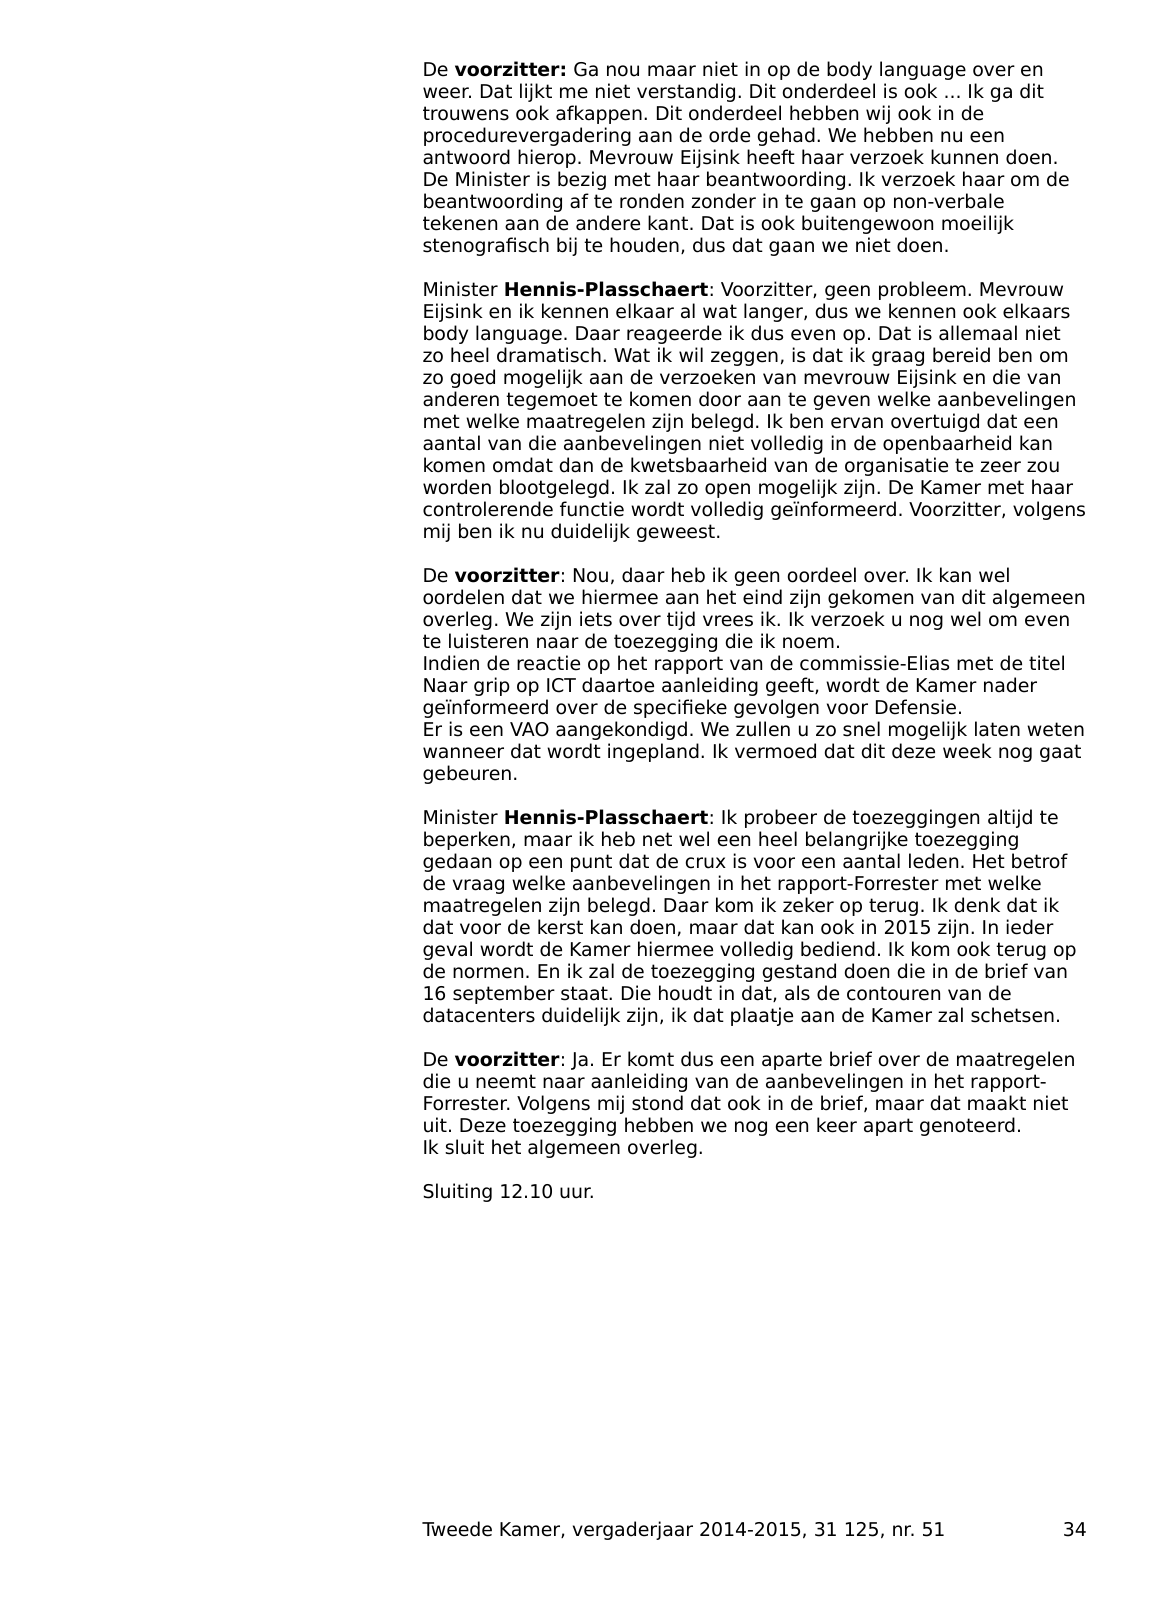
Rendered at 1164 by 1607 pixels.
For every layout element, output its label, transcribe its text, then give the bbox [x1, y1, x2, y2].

text De voorzitter: Ga nou maar niet in op de body language over en weer. Dat lijkt me niet verstandig. Dit onderdeel is ook ... Ik ga dit trouwens ook afkappen. Dit onderdeel hebben wij ook in de procedurevergadering aan de orde gehad. We hebben nu een antwoord hierop. Mevrouw Eijsink heeft haar verzoek kunnen doen. De Minister is bezig met haar beantwoording. Ik verzoek haar om de beantwoording af te ronden zonder in te gaan op non-verbale tekenen aan de andere kant. Dat is ook buitengewoon moeilijk stenografisch bij te houden, dus dat gaan we niet doen. [422, 59, 1087, 257]
text Ik sluit het algemeen overleg. [422, 1137, 1087, 1159]
text Indien de reactie op het rapport van de commissie-Elias met de titel Naar grip op ICT daartoe aanleiding geeft, wordt de Kamer nader geïnformeerd over de specifieke gevolgen voor Defensie. [422, 653, 1087, 719]
text Sluiting 12.10 uur. [422, 1181, 1087, 1203]
text De voorzitter: Nou, daar heb ik geen oordeel over. Ik kan wel oordelen dat we hiermee aan het eind zijn gekomen van dit algemeen overleg. We zijn iets over tijd vrees ik. Ik verzoek u nog wel om even te luisteren naar de toezegging die ik noem. [422, 565, 1087, 653]
text Minister Hennis-Plasschaert: Voorzitter, geen probleem. Mevrouw Eijsink en ik kennen elkaar al wat langer, dus we kennen ook elkaars body language. Daar reageerde ik dus even op. Dat is allemaal niet zo heel dramatisch. Wat ik wil zeggen, is dat ik graag bereid ben om zo goed mogelijk aan de verzoeken van mevrouw Eijsink en die van anderen tegemoet te komen door aan te geven welke aanbevelingen met welke maatregelen zijn belegd. Ik ben ervan overtuigd dat een aantal van die aanbevelingen niet volledig in de openbaarheid kan komen omdat dan de kwetsbaarheid van de organisatie te zeer zou worden blootgelegd. Ik zal zo open mogelijk zijn. De Kamer met haar controlerende functie wordt volledig geïnformeerd. Voorzitter, volgens mij ben ik nu duidelijk geweest. [422, 279, 1087, 543]
text Er is een VAO aangekondigd. We zullen u zo snel mogelijk laten weten wanneer dat wordt ingepland. Ik vermoed dat dit deze week nog gaat gebeuren. [422, 719, 1087, 785]
text De voorzitter: Ja. Er komt dus een aparte brief over de maatregelen die u neemt naar aanleiding van de aanbevelingen in het rapport-Forrester. Volgens mij stond dat ook in de brief, maar dat maakt niet uit. Deze toezegging hebben we nog een keer apart genoteerd. [422, 1049, 1087, 1137]
text Minister Hennis-Plasschaert: Ik probeer de toezeggingen altijd te beperken, maar ik heb net wel een heel belangrijke toezegging gedaan op een punt dat de crux is voor een aantal leden. Het betrof de vraag welke aanbevelingen in het rapport-Forrester met welke maatregelen zijn belegd. Daar kom ik zeker op terug. Ik denk dat ik dat voor de kerst kan doen, maar dat kan ook in 2015 zijn. In ieder geval wordt de Kamer hiermee volledig bediend. Ik kom ook terug op de normen. En ik zal de toezegging gestand doen die in de brief van 16 september staat. Die houdt in dat, als de contouren van de datacenters duidelijk zijn, ik dat plaatje aan de Kamer zal schetsen. [422, 807, 1087, 1027]
